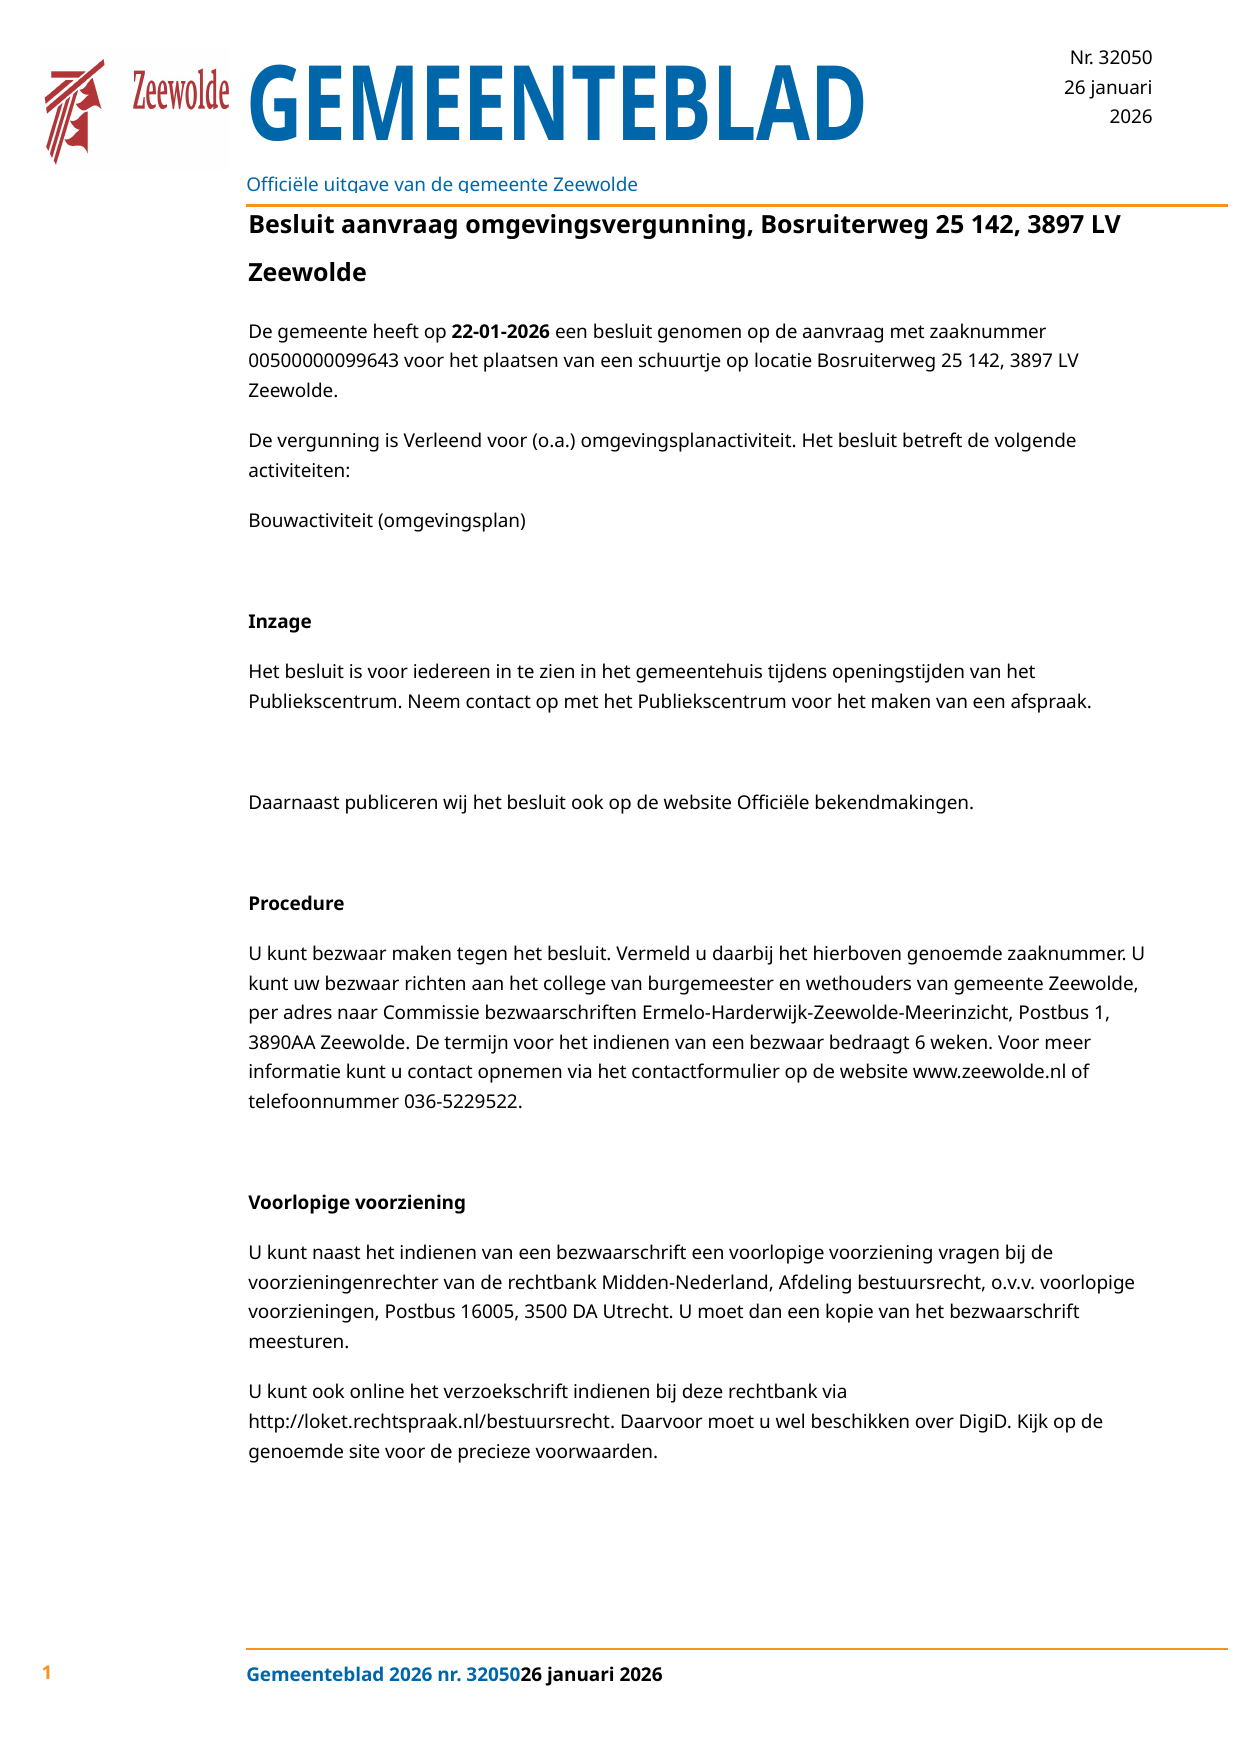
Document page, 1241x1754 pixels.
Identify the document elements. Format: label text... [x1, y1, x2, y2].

text De vergunning is Verleend voor (o.a.) omgevingsplanactiviteit. Het besluit betreft de volgende activiteiten: [248, 427, 1152, 483]
picture [41, 47, 231, 172]
text Besluit aanvraag omgevingsvergunning, Bosruiterweg 25 142, 3897 LV Zeewolde [248, 207, 1152, 288]
text U kunt ook online het verzoekschrift indienen bij deze rechtbank via http://loket.rechtspraak.nl/bestuursrecht. Daarvoor moet u wel beschikken over DigiD. Kijk op de genoemde site voor de precieze voorwaarden. [248, 1379, 1152, 1464]
text Daarnaast publiceren wij het besluit ook op de website Officiële bekendmakingen. [248, 789, 1152, 815]
text Het besluit is voor iedereen in te zien in het gemeentehuis tijdens openingstijden van het Publiekscentrum. Neem contact op met het Publiekscentrum voor het maken van een afspraak. [248, 659, 1152, 714]
text U kunt naast het indienen van een bezwaarschrift een voorlopige voorziening vragen bij de voorzieningenrechter van de rechtbank Midden-Nederland, Afdeling bestuursrecht, o.v.v. voorlopige voorzieningen, Postbus 16005, 3500 DA Utrecht. U moet dan een kopie van het bezwaarschrift meesturen. [248, 1239, 1152, 1354]
text De gemeente heeft op 22-01-2026 een besluit genomen op de aanvraag met zaaknummer 00500000099643 voor het plaatsen van een schuurtje op locatie Bosruiterweg 25 142, 3897 LV Zeewolde. [248, 318, 1152, 403]
text Bouwactiviteit (omgevingsplan) [248, 507, 1152, 533]
text Procedure [248, 890, 1152, 916]
text U kunt bezwaar maken tegen het besluit. Vermeld u daarbij het hierboven genoemde zaaknummer. U kunt uw bezwaar richten aan het college van burgemeester en wethouders van gemeente Zeewolde, per adres naar Commissie bezwaarschriften Ermelo-Harderwijk-Zeewolde-Meerinzicht, Postbus 1, 3890AA Zeewolde. De termijn voor het indienen van een bezwaar bedraagt 6 weken. Voor meer informatie kunt u contact opnemen via het contactformulier op de website www.zeewolde.nl of telefoonnummer 036-5229522. [248, 940, 1152, 1114]
text Inzage [248, 608, 1152, 634]
text Voorlopige voorziening [248, 1189, 1152, 1215]
